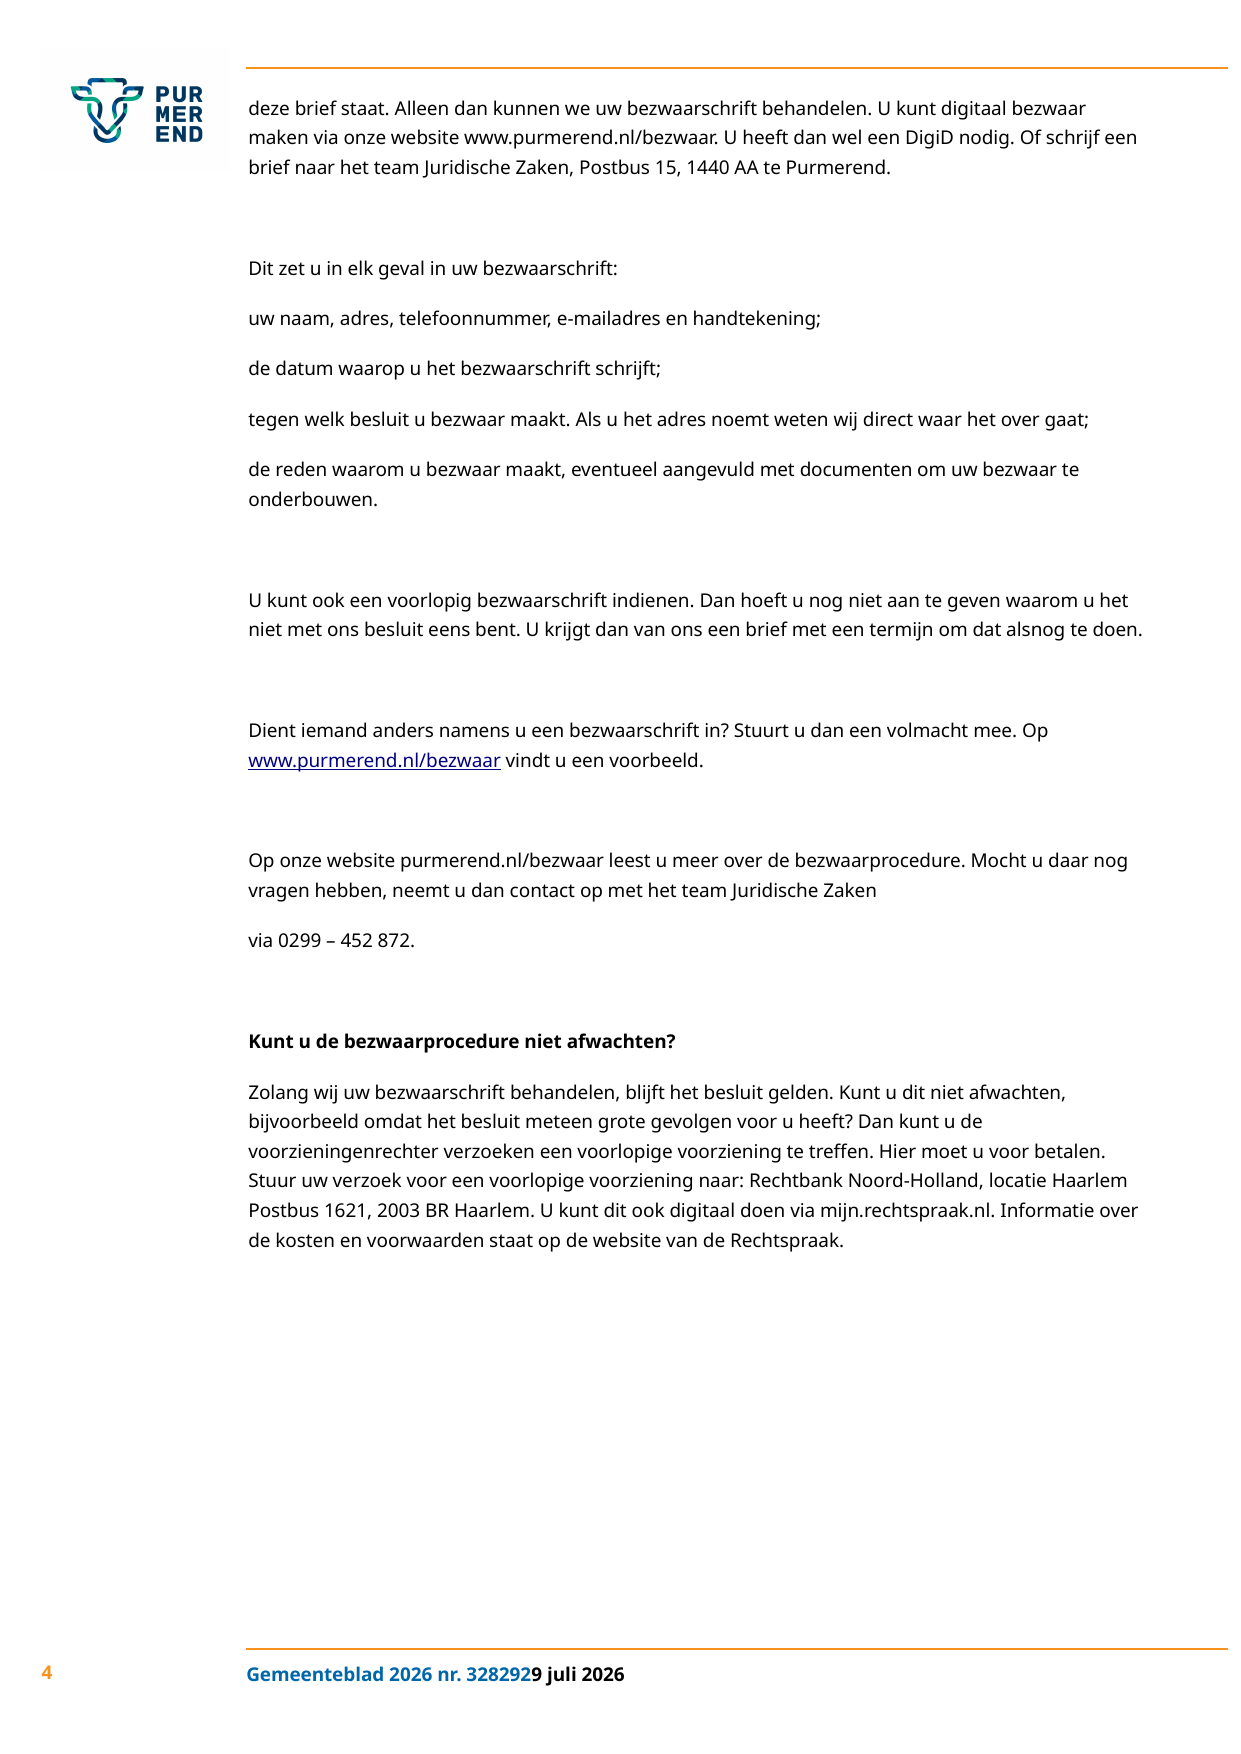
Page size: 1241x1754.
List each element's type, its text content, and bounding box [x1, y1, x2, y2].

text Kunt u de bezwaarprocedure niet afwachten? [248, 1028, 1152, 1054]
text tegen welk besluit u bezwaar maakt. Als u het adres noemt weten wij direct waar het over gaat; [248, 406, 1152, 432]
text uw naam, adres, telefoonnummer, e-mailadres en handtekening; [248, 305, 1152, 331]
text de reden waarom u bezwaar maakt, eventueel aangevuld met documenten om uw bezwaar te onderbouwen. [248, 456, 1152, 512]
text via 0299 – 452 872. [248, 928, 1152, 953]
picture [41, 47, 231, 172]
text deze brief staat. Alleen dan kunnen we uw bezwaarschrift behandelen. U kunt digitaal bezwaar maken via onze website www.purmerend.nl/bezwaar. U heeft dan wel een DigiD nodig. Of schrijf een brief naar het team Juridische Zaken, Postbus 15, 1440 AA te Purmerend. [248, 95, 1152, 180]
text Dient iemand anders namens u een bezwaarschrift in? Stuurt u dan een volmacht mee. Op www.purmerend.nl/bezwaar vindt u een voorbeeld. [248, 717, 1152, 773]
text Zolang wij uw bezwaarschrift behandelen, blijft het besluit gelden. Kunt u dit niet afwachten, bijvoorbeeld omdat het besluit meteen grote gevolgen voor u heeft? Dan kunt u de voorzieningenrechter verzoeken een voorlopige voorziening te treffen. Hier moet u voor betalen. Stuur uw verzoek voor een voorlopige voorziening naar: Rechtbank Noord-Holland, locatie Haarlem Postbus 1621, 2003 BR Haarlem. U kunt dit ook digitaal doen via mijn.rechtspraak.nl. Informatie over de kosten en voorwaarden staat op de website van de Rechtspraak. [248, 1079, 1152, 1253]
text Dit zet u in elk geval in uw bezwaarschrift: [248, 255, 1152, 281]
text U kunt ook een voorlopig bezwaarschrift indienen. Dan hoeft u nog niet aan te geven waarom u het niet met ons besluit eens bent. U krijgt dan van ons een brief met een termijn om dat alsnog te doen. [248, 587, 1152, 642]
text de datum waarop u het bezwaarschrift schrijft; [248, 356, 1152, 381]
text Op onze website purmerend.nl/bezwaar leest u meer over de bezwaarprocedure. Mocht u daar nog vragen hebben, neemt u dan contact op met het team Juridische Zaken [248, 848, 1152, 903]
